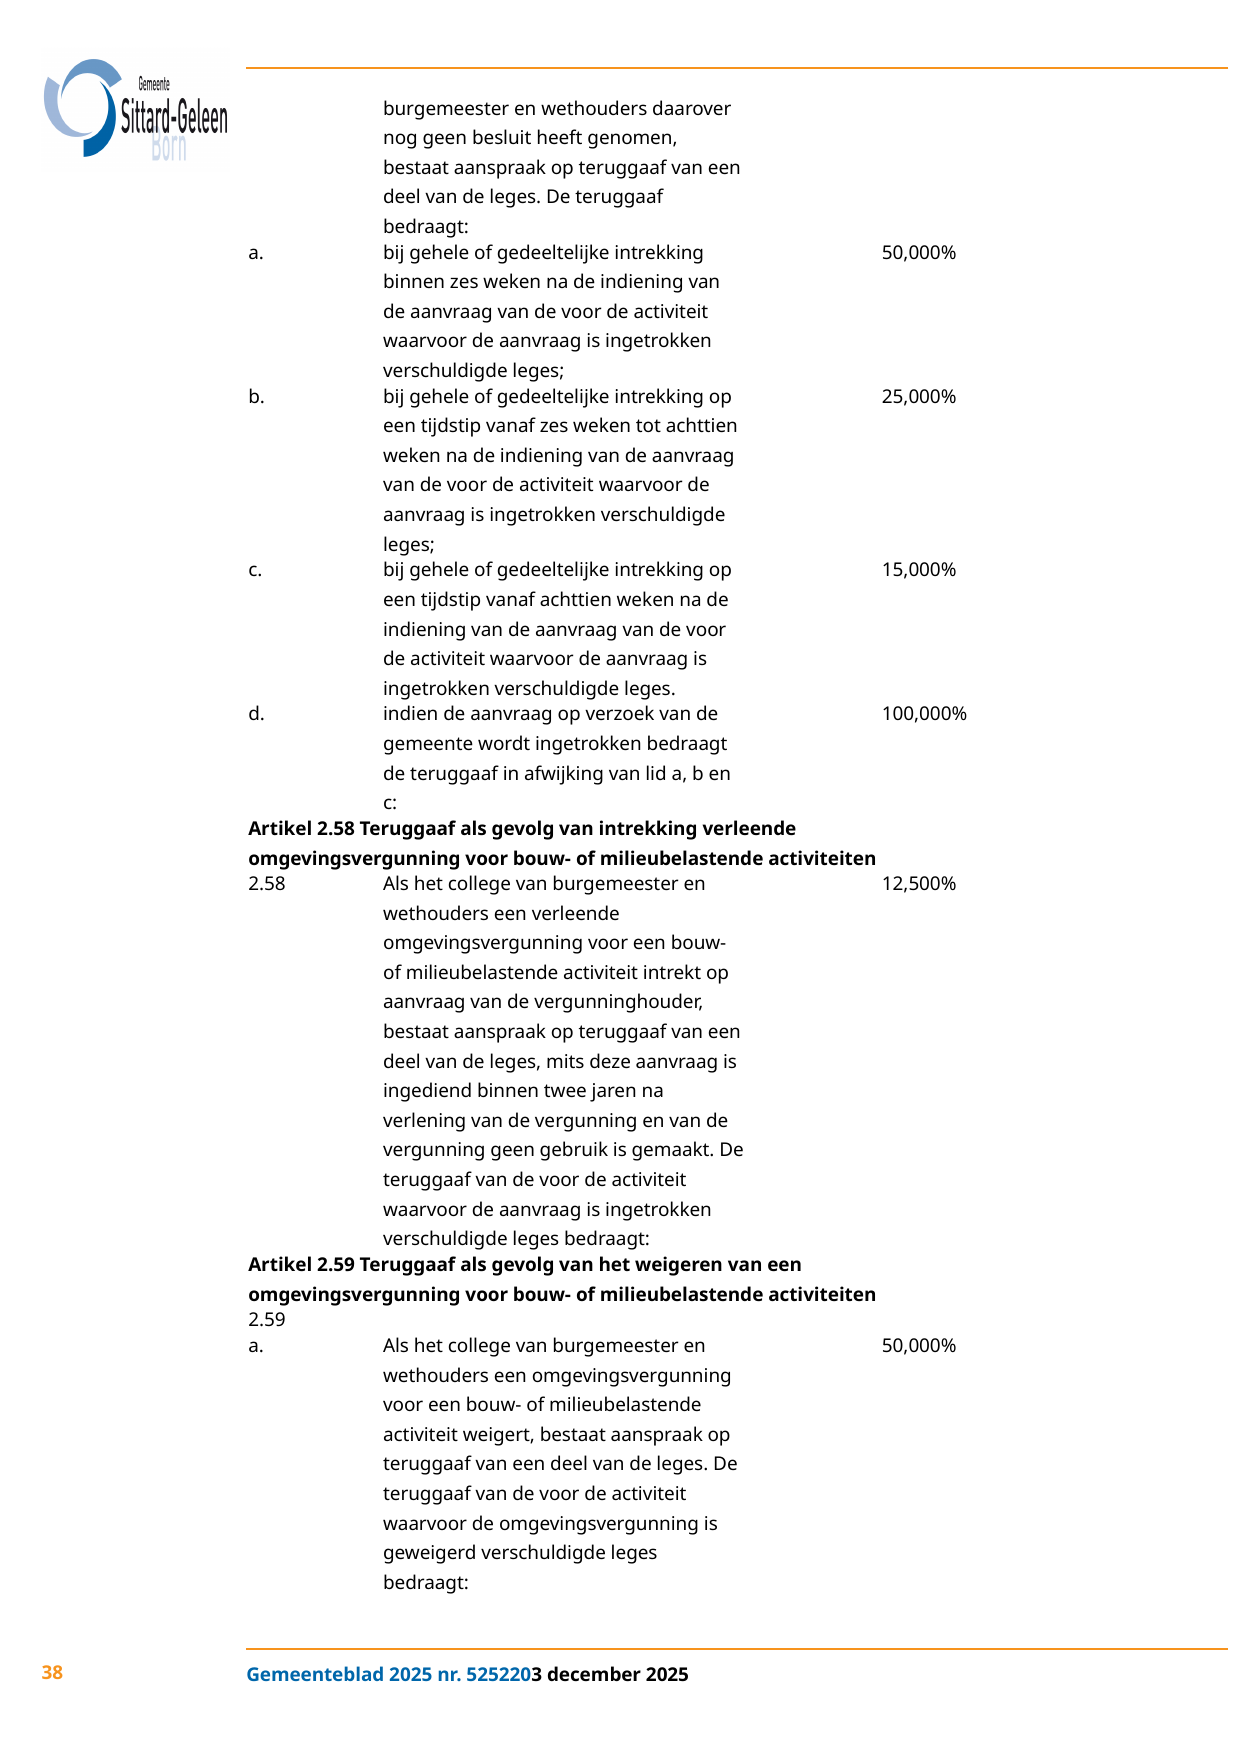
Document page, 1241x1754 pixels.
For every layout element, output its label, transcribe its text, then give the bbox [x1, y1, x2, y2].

table_cell c. [248, 557, 383, 701]
table_cell 2.59 [248, 1306, 383, 1332]
table_cell 25,000% [882, 383, 1017, 557]
table_cell [747, 870, 882, 1251]
table_cell d. [248, 701, 383, 815]
table_cell [882, 95, 1017, 239]
picture [41, 47, 231, 172]
table_cell bij gehele of gedeeltelijke intrekking binnen zes weken na de indiening van de aanvraag van de voor de activiteit waarvoor de aanvraag is ingetrokken verschuldigde leges; [383, 239, 747, 383]
table_cell [747, 383, 882, 557]
table_cell Artikel 2.58 Teruggaaf als gevolg van intrekking verleende omgevingsvergunning voor bouw- of milieubelastende activiteiten [248, 815, 882, 870]
table_cell 15,000% [882, 557, 1017, 701]
table_cell b. [248, 383, 383, 557]
table_cell [248, 95, 383, 239]
table_cell [882, 1306, 1017, 1332]
table_cell Artikel 2.59 Teruggaaf als gevolg van het weigeren van een omgevingsvergunning voor bouw- of milieubelastende activiteiten [248, 1251, 882, 1306]
table_cell [747, 557, 882, 701]
table_cell bij gehele of gedeeltelijke intrekking op een tijdstip vanaf achttien weken na de indiening van de aanvraag van de voor de activiteit waarvoor de aanvraag is ingetrokken verschuldigde leges. [383, 557, 747, 701]
table_cell a. [248, 239, 383, 383]
table_cell [747, 239, 882, 383]
table_cell indien de aanvraag op verzoek van de gemeente wordt ingetrokken bedraagt de teruggaaf in afwijking van lid a, b en c: [383, 701, 747, 815]
table_cell [747, 95, 882, 239]
table_cell bij gehele of gedeeltelijke intrekking op een tijdstip vanaf zes weken tot achttien weken na de indiening van de aanvraag van de voor de activiteit waarvoor de aanvraag is ingetrokken verschuldigde leges; [383, 383, 747, 557]
table_cell [747, 1306, 882, 1332]
table_cell Als het college van burgemeester en wethouders een verleende omgevingsvergunning voor een bouw- of milieubelastende activiteit intrekt op aanvraag van de vergunninghouder, bestaat aanspraak op teruggaaf van een deel van de leges, mits deze aanvraag is ingediend binnen twee jaren na verlening van de vergunning en van de vergunning geen gebruik is gemaakt. De teruggaaf van de voor de activiteit waarvoor de aanvraag is ingetrokken verschuldigde leges bedraagt: [383, 870, 747, 1251]
table_cell 12,500% [882, 870, 1017, 1251]
table_cell 50,000% [882, 1332, 1017, 1594]
table_cell 100,000% [882, 701, 1017, 815]
table_cell 50,000% [882, 239, 1017, 383]
table_cell [747, 1332, 882, 1594]
table_cell [747, 701, 882, 815]
table_cell burgemeester en wethouders daarover nog geen besluit heeft genomen, bestaat aanspraak op teruggaaf van een deel van de leges. De teruggaaf bedraagt: [383, 95, 747, 239]
table_cell a. [248, 1332, 383, 1594]
table_cell 2.58 [248, 870, 383, 1251]
table_cell [383, 1306, 747, 1332]
table_cell Als het college van burgemeester en wethouders een omgevingsvergunning voor een bouw- of milieubelastende activiteit weigert, bestaat aanspraak op teruggaaf van een deel van de leges. De teruggaaf van de voor de activiteit waarvoor de omgevingsvergunning is geweigerd verschuldigde leges bedraagt: [383, 1332, 747, 1594]
